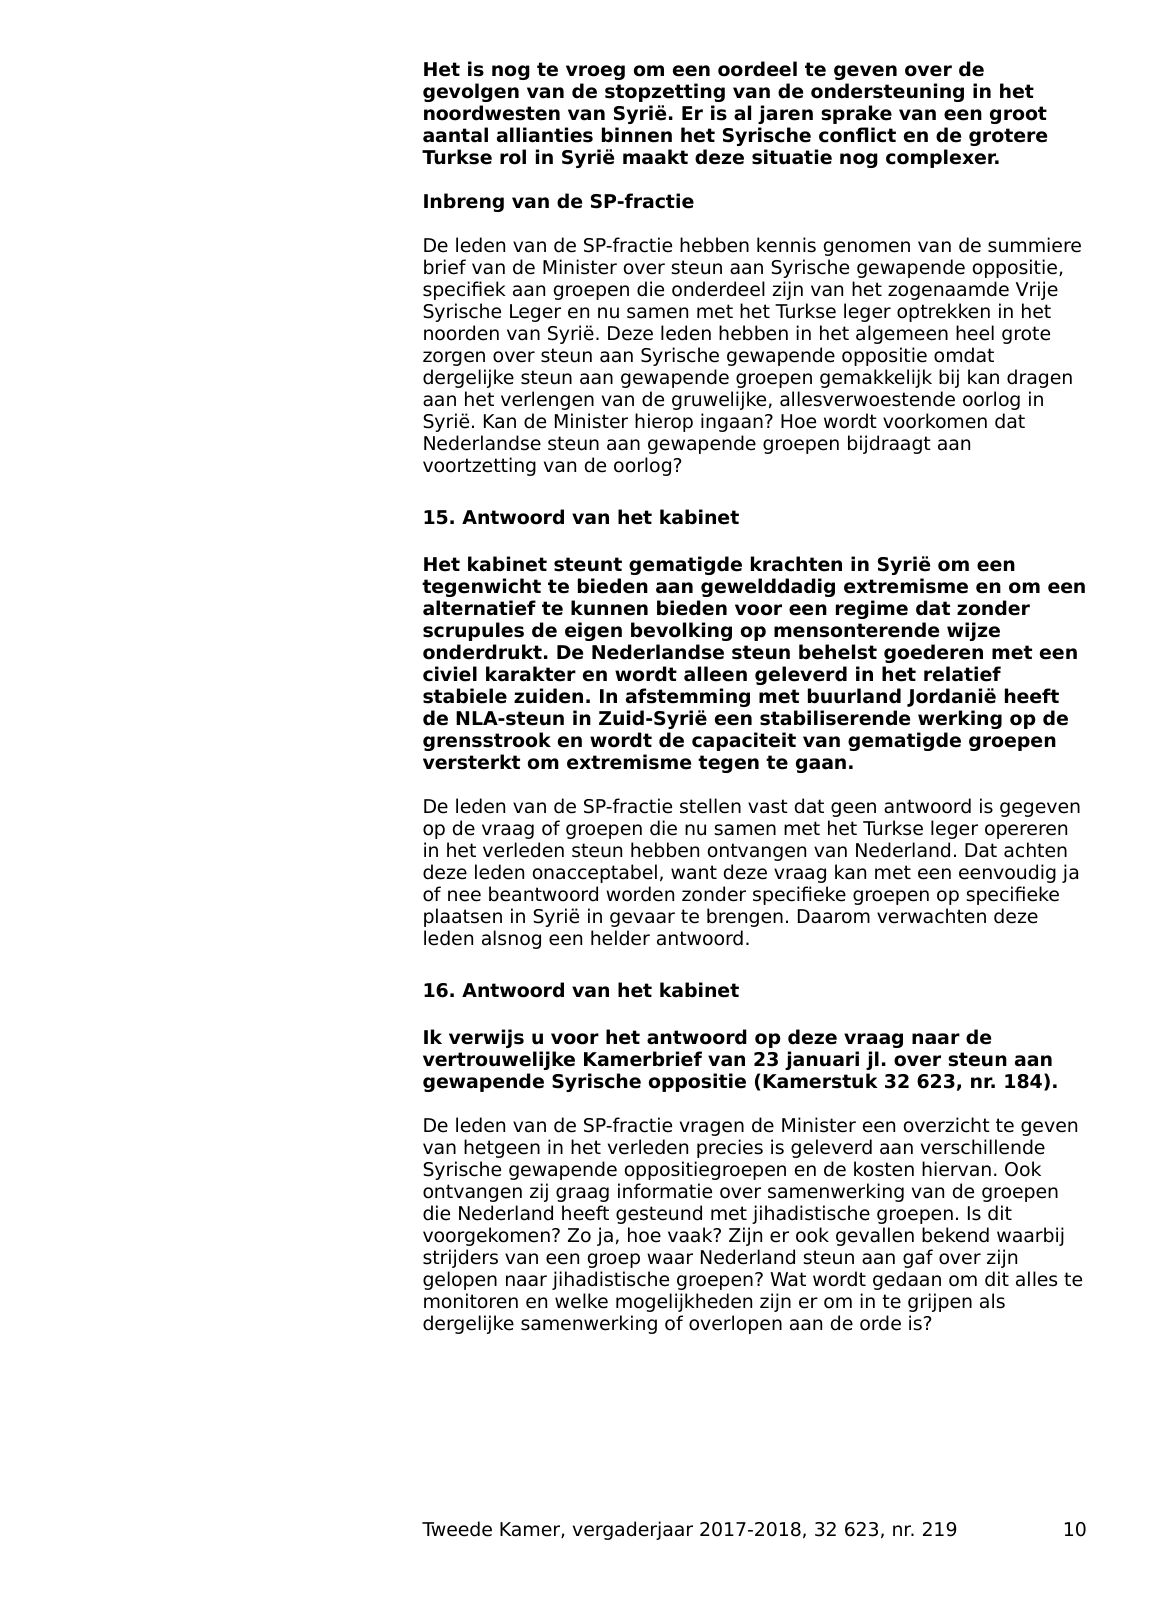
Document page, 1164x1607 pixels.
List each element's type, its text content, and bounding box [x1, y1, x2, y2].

text Het is nog te vroeg om een oordeel te geven over de gevolgen van de stopzetting van de ondersteuning in het noordwesten van Syrië. Er is al jaren sprake van een groot aantal allianties binnen het Syrische conflict en de grotere Turkse rol in Syrië maakt deze situatie nog complexer. [422, 59, 1087, 169]
text Ik verwijs u voor het antwoord op deze vraag naar de vertrouwelijke Kamerbrief van 23 januari jl. over steun aan gewapende Syrische oppositie (Kamerstuk 32 623, nr. 184). [422, 1027, 1087, 1093]
text De leden van de SP-fractie vragen de Minister een overzicht te geven van hetgeen in het verleden precies is geleverd aan verschillende Syrische gewapende oppositiegroepen en de kosten hiervan. Ook ontvangen zij graag informatie over samenwerking van de groepen die Nederland heeft gesteund met jihadistische groepen. Is dit voorgekomen? Zo ja, hoe vaak? Zijn er ook gevallen bekend waarbij strijders van een groep waar Nederland steun aan gaf over zijn gelopen naar jihadistische groepen? Wat wordt gedaan om dit alles te monitoren en welke mogelijkheden zijn er om in te grijpen als dergelijke samenwerking of overlopen aan de orde is? [422, 1115, 1087, 1335]
text De leden van de SP-fractie stellen vast dat geen antwoord is gegeven op de vraag of groepen die nu samen met het Turkse leger opereren in het verleden steun hebben ontvangen van Nederland. Dat achten deze leden onacceptabel, want deze vraag kan met een eenvoudig ja of nee beantwoord worden zonder specifieke groepen op specifieke plaatsen in Syrië in gevaar te brengen. Daarom verwachten deze leden alsnog een helder antwoord. [422, 796, 1087, 950]
subtitle 16. Antwoord van het kabinet [422, 980, 1087, 1002]
text Het kabinet steunt gematigde krachten in Syrië om een tegenwicht te bieden aan gewelddadig extremisme en om een alternatief te kunnen bieden voor een regime dat zonder scrupules de eigen bevolking op mensonterende wijze onderdrukt. De Nederlandse steun behelst goederen met een civiel karakter en wordt alleen geleverd in het relatief stabiele zuiden. In afstemming met buurland Jordanië heeft de NLA-steun in Zuid-Syrië een stabiliserende werking op de grensstrook en wordt de capaciteit van gematigde groepen versterkt om extremisme tegen te gaan. [422, 554, 1087, 774]
subtitle Inbreng van de SP-fractie [422, 191, 1087, 213]
text De leden van de SP-fractie hebben kennis genomen van de summiere brief van de Minister over steun aan Syrische gewapende oppositie, specifiek aan groepen die onderdeel zijn van het zogenaamde Vrije Syrische Leger en nu samen met het Turkse leger optrekken in het noorden van Syrië. Deze leden hebben in het algemeen heel grote zorgen over steun aan Syrische gewapende oppositie omdat dergelijke steun aan gewapende groepen gemakkelijk bij kan dragen aan het verlengen van de gruwelijke, allesverwoestende oorlog in Syrië. Kan de Minister hierop ingaan? Hoe wordt voorkomen dat Nederlandse steun aan gewapende groepen bijdraagt aan voortzetting van de oorlog? [422, 235, 1087, 477]
subtitle 15. Antwoord van het kabinet [422, 507, 1087, 529]
